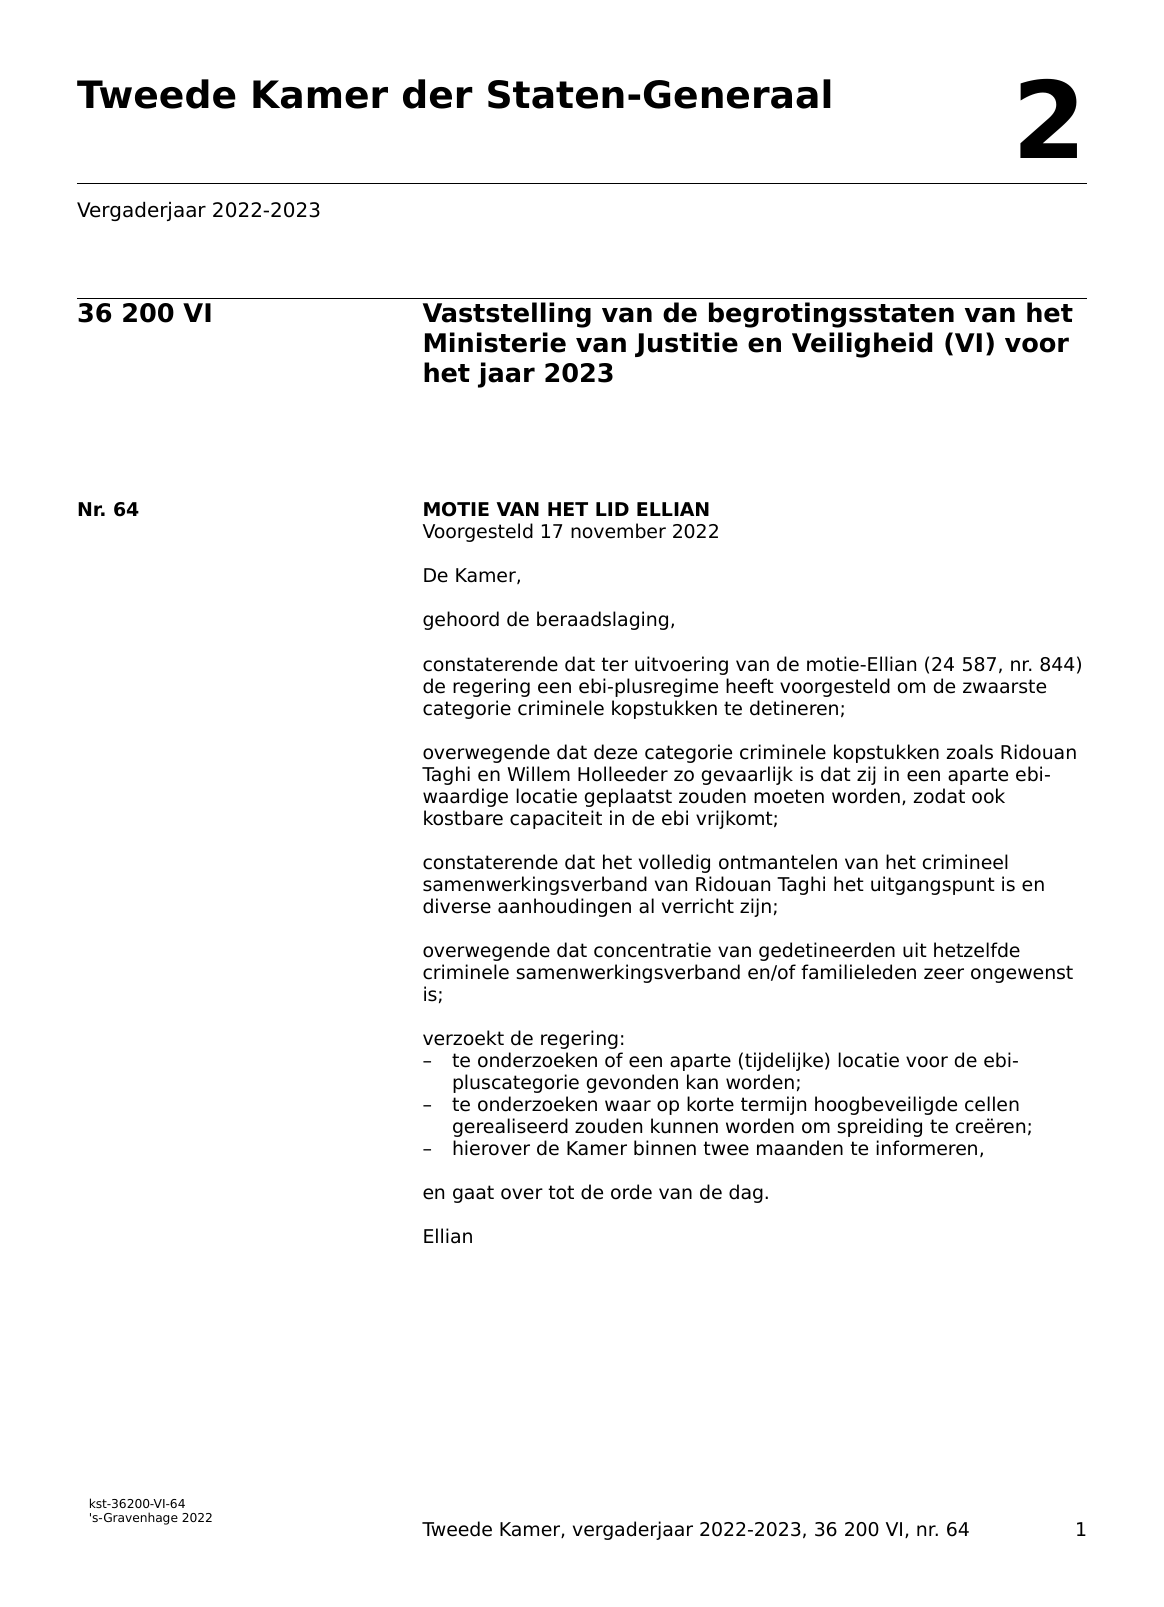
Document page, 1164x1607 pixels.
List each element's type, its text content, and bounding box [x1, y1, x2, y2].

text en gaat over tot de orde van de dag. [422, 1182, 1087, 1204]
text constaterende dat ter uitvoering van de motie-Ellian (24 587, nr. 844) de regering een ebi-plusregime heeft voorgesteld om de zwaarste categorie criminele kopstukken te detineren; [422, 653, 1087, 719]
text – hierover de Kamer binnen twee maanden te informeren, [422, 1138, 1087, 1160]
text 's-Gravenhage 2022 [88, 1511, 323, 1525]
table_header Tweede Kamer der Staten-Generaal [77, 59, 886, 183]
text overwegende dat concentratie van gedetineerden uit hetzelfde criminele samenwerkingsverband en/of familieleden zeer ongewenst is; [422, 940, 1087, 1006]
subtitle 36 200 VI Vaststelling van de begrotingsstaten van het Ministerie van Justitie en Veiligheid (VI) voor het jaar 2023 [77, 299, 1087, 388]
text – te onderzoeken waar op korte termijn hoogbeveiligde cellen gerealiseerd zouden kunnen worden om spreiding te creëren; [422, 1094, 1087, 1138]
text gehoord de beraadslaging, [422, 609, 1087, 631]
text Ellian [422, 1226, 1087, 1248]
text Voorgesteld 17 november 2022 [422, 521, 1087, 543]
text constaterende dat het volledig ontmantelen van het crimineel samenwerkingsverband van Ridouan Taghi het uitgangspunt is en diverse aanhoudingen al verricht zijn; [422, 852, 1087, 918]
table_cell Vergaderjaar 2022-2023 [77, 184, 1087, 298]
text verzoekt de regering: [422, 1028, 1087, 1050]
text De Kamer, [422, 565, 1087, 587]
subtitle Nr. 64 MOTIE VAN HET LID ELLIAN [77, 499, 1087, 521]
text – te onderzoeken of een aparte (tijdelijke) locatie voor de ebi-pluscategorie gevonden kan worden; [422, 1050, 1087, 1094]
text kst-36200-VI-64 [88, 1497, 323, 1511]
table_header 2 [886, 59, 1087, 183]
text overwegende dat deze categorie criminele kopstukken zoals Ridouan Taghi en Willem Holleeder zo gevaarlijk is dat zij in een aparte ebi-waardige locatie geplaatst zouden moeten worden, zodat ook kostbare capaciteit in de ebi vrijkomt; [422, 742, 1087, 829]
